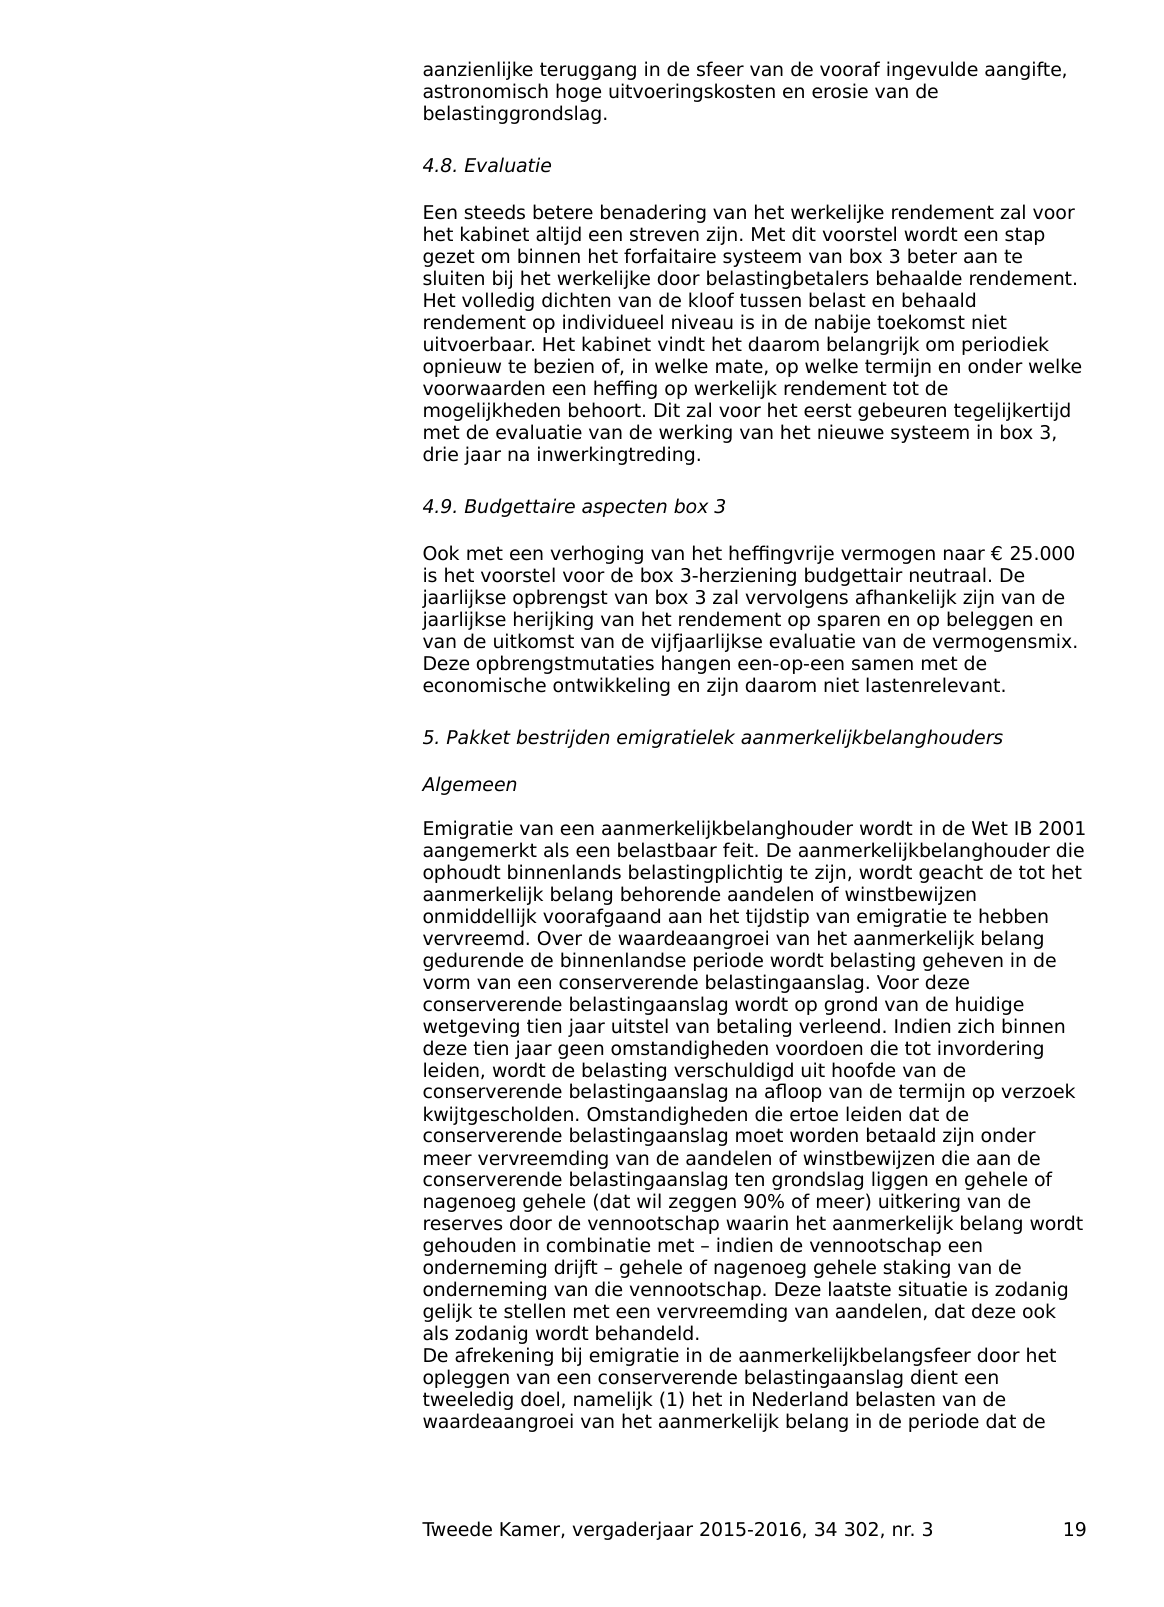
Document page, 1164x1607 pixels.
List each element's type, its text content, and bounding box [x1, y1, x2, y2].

text aanzienlijke teruggang in de sfeer van de vooraf ingevulde aangifte, astronomisch hoge uitvoeringskosten en erosie van de belastinggrondslag. [422, 59, 1087, 125]
subtitle 5. Pakket bestrijden emigratielek aanmerkelijkbelanghouders [422, 727, 1087, 748]
text Een steeds betere benadering van het werkelijke rendement zal voor het kabinet altijd een streven zijn. Met dit voorstel wordt een stap gezet om binnen het forfaitaire systeem van box 3 beter aan te sluiten bij het werkelijke door belastingbetalers behaalde rendement. Het volledig dichten van de kloof tussen belast en behaald rendement op individueel niveau is in de nabije toekomst niet uitvoerbaar. Het kabinet vindt het daarom belangrijk om periodiek opnieuw te bezien of, in welke mate, op welke termijn en onder welke voorwaarden een heffing op werkelijk rendement tot de mogelijkheden behoort. Dit zal voor het eerst gebeuren tegelijkertijd met de evaluatie van de werking van het nieuwe systeem in box 3, drie jaar na inwerkingtreding. [422, 202, 1087, 466]
subtitle Algemeen [422, 773, 1087, 796]
text De afrekening bij emigratie in de aanmerkelijkbelangsfeer door het opleggen van een conserverende belastingaanslag dient een tweeledig doel, namelijk (1) het in Nederland belasten van de waardeaangroei van het aanmerkelijk belang in de periode dat de [422, 1345, 1087, 1433]
subtitle 4.9. Budgettaire aspecten box 3 [422, 496, 1087, 518]
text Ook met een verhoging van het heffingvrije vermogen naar € 25.000 is het voorstel voor de box 3-herziening budgettair neutraal. De jaarlijkse opbrengst van box 3 zal vervolgens afhankelijk zijn van de jaarlijkse herijking van het rendement op sparen en op beleggen en van de uitkomst van de vijfjaarlijkse evaluatie van de vermogensmix. Deze opbrengstmutaties hangen een-op-een samen met de economische ontwikkeling en zijn daarom niet lastenrelevant. [422, 543, 1087, 697]
subtitle 4.8. Evaluatie [422, 155, 1087, 177]
text Emigratie van een aanmerkelijkbelanghouder wordt in de Wet IB 2001 aangemerkt als een belastbaar feit. De aanmerkelijkbelanghouder die ophoudt binnenlands belastingplichtig te zijn, wordt geacht de tot het aanmerkelijk belang behorende aandelen of winstbewijzen onmiddellijk voorafgaand aan het tijdstip van emigratie te hebben vervreemd. Over de waardeaangroei van het aanmerkelijk belang gedurende de binnenlandse periode wordt belasting geheven in de vorm van een conserverende belastingaanslag. Voor deze conserverende belastingaanslag wordt op grond van de huidige wetgeving tien jaar uitstel van betaling verleend. Indien zich binnen deze tien jaar geen omstandigheden voordoen die tot invordering leiden, wordt de belasting verschuldigd uit hoofde van de conserverende belastingaanslag na afloop van de termijn op verzoek kwijtgescholden. Omstandigheden die ertoe leiden dat de conserverende belastingaanslag moet worden betaald zijn onder meer vervreemding van de aandelen of winstbewijzen die aan de conserverende belastingaanslag ten grondslag liggen en gehele of nagenoeg gehele (dat wil zeggen 90% of meer) uitkering van de reserves door de vennootschap waarin het aanmerkelijk belang wordt gehouden in combinatie met – indien de vennootschap een onderneming drijft – gehele of nagenoeg gehele staking van de onderneming van die vennootschap. Deze laatste situatie is zodanig gelijk te stellen met een vervreemding van aandelen, dat deze ook als zodanig wordt behandeld. [422, 818, 1087, 1345]
